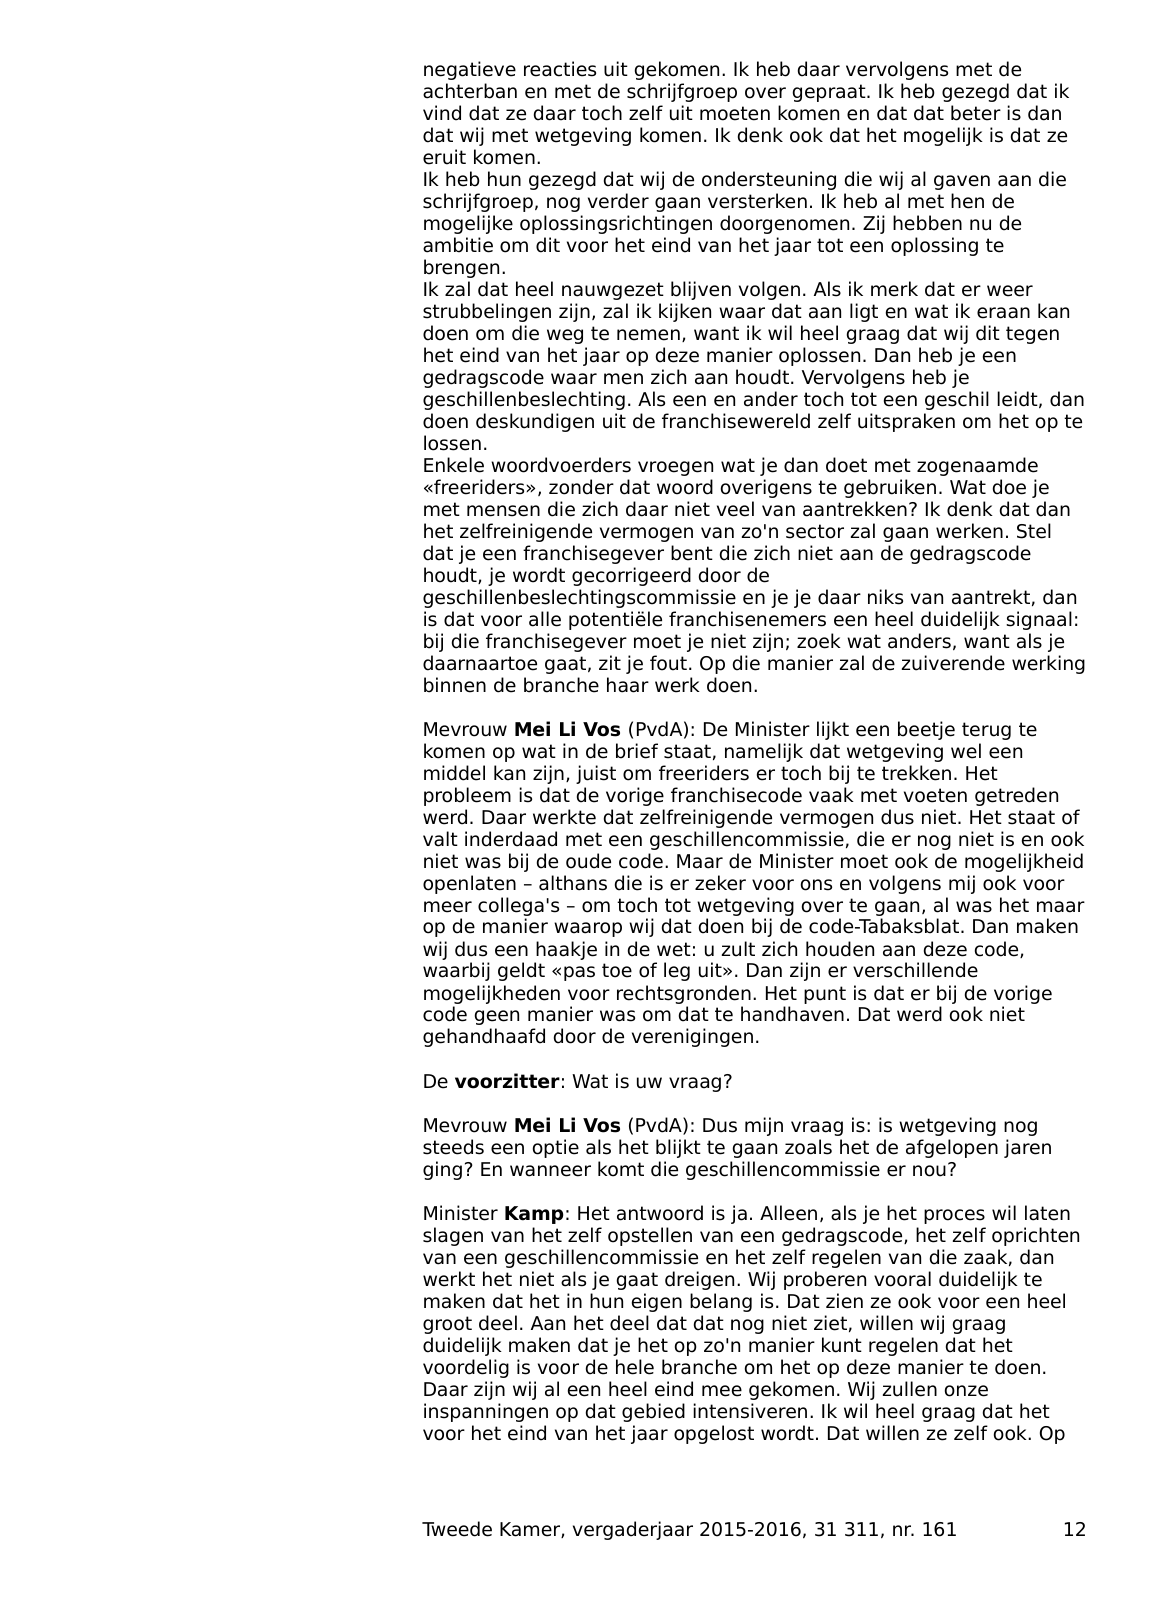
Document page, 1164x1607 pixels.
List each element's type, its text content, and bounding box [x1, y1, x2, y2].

text Enkele woordvoerders vroegen wat je dan doet met zogenaamde «freeriders», zonder dat woord overigens te gebruiken. Wat doe je met mensen die zich daar niet veel van aantrekken? Ik denk dat dan het zelfreinigende vermogen van zo'n sector zal gaan werken. Stel dat je een franchisegever bent die zich niet aan de gedragscode houdt, je wordt gecorrigeerd door de geschillenbeslechtingscommissie en je je daar niks van aantrekt, dan is dat voor alle potentiële franchisenemers een heel duidelijk signaal: bij die franchisegever moet je niet zijn; zoek wat anders, want als je daarnaartoe gaat, zit je fout. Op die manier zal de zuiverende werking binnen de branche haar werk doen. [422, 455, 1087, 696]
text Ik heb hun gezegd dat wij de ondersteuning die wij al gaven aan die schrijfgroep, nog verder gaan versterken. Ik heb al met hen de mogelijke oplossingsrichtingen doorgenomen. Zij hebben nu de ambitie om dit voor het eind van het jaar tot een oplossing te brengen. [422, 169, 1087, 279]
text De voorzitter: Wat is uw vraag? [422, 1071, 1087, 1092]
text Mevrouw Mei Li Vos (PvdA): De Minister lijkt een beetje terug te komen op wat in de brief staat, namelijk dat wetgeving wel een middel kan zijn, juist om freeriders er toch bij te trekken. Het probleem is dat de vorige franchisecode vaak met voeten getreden werd. Daar werkte dat zelfreinigende vermogen dus niet. Het staat of valt inderdaad met een geschillencommissie, die er nog niet is en ook niet was bij de oude code. Maar de Minister moet ook de mogelijkheid openlaten – althans die is er zeker voor ons en volgens mij ook voor meer collega's – om toch tot wetgeving over te gaan, al was het maar op de manier waarop wij dat doen bij de code-Tabaksblat. Dan maken wij dus een haakje in de wet: u zult zich houden aan deze code, waarbij geldt «pas toe of leg uit». Dan zijn er verschillende mogelijkheden voor rechtsgronden. Het punt is dat er bij de vorige code geen manier was om dat te handhaven. Dat werd ook niet gehandhaafd door de verenigingen. [422, 719, 1087, 1048]
text Mevrouw Mei Li Vos (PvdA): Dus mijn vraag is: is wetgeving nog steeds een optie als het blijkt te gaan zoals het de afgelopen jaren ging? En wanneer komt die geschillencommissie er nou? [422, 1115, 1087, 1181]
text negatieve reacties uit gekomen. Ik heb daar vervolgens met de achterban en met de schrijfgroep over gepraat. Ik heb gezegd dat ik vind dat ze daar toch zelf uit moeten komen en dat dat beter is dan dat wij met wetgeving komen. Ik denk ook dat het mogelijk is dat ze eruit komen. [422, 59, 1087, 169]
text Minister Kamp: Het antwoord is ja. Alleen, als je het proces wil laten slagen van het zelf opstellen van een gedragscode, het zelf oprichten van een geschillencommissie en het zelf regelen van die zaak, dan werkt het niet als je gaat dreigen. Wij proberen vooral duidelijk te maken dat het in hun eigen belang is. Dat zien ze ook voor een heel groot deel. Aan het deel dat dat nog niet ziet, willen wij graag duidelijk maken dat je het op zo'n manier kunt regelen dat het voordelig is voor de hele branche om het op deze manier te doen. Daar zijn wij al een heel eind mee gekomen. Wij zullen onze inspanningen op dat gebied intensiveren. Ik wil heel graag dat het voor het eind van het jaar opgelost wordt. Dat willen ze zelf ook. Op [422, 1203, 1087, 1444]
text Ik zal dat heel nauwgezet blijven volgen. Als ik merk dat er weer strubbelingen zijn, zal ik kijken waar dat aan ligt en wat ik eraan kan doen om die weg te nemen, want ik wil heel graag dat wij dit tegen het eind van het jaar op deze manier oplossen. Dan heb je een gedragscode waar men zich aan houdt. Vervolgens heb je geschillenbeslechting. Als een en ander toch tot een geschil leidt, dan doen deskundigen uit de franchisewereld zelf uitspraken om het op te lossen. [422, 279, 1087, 455]
